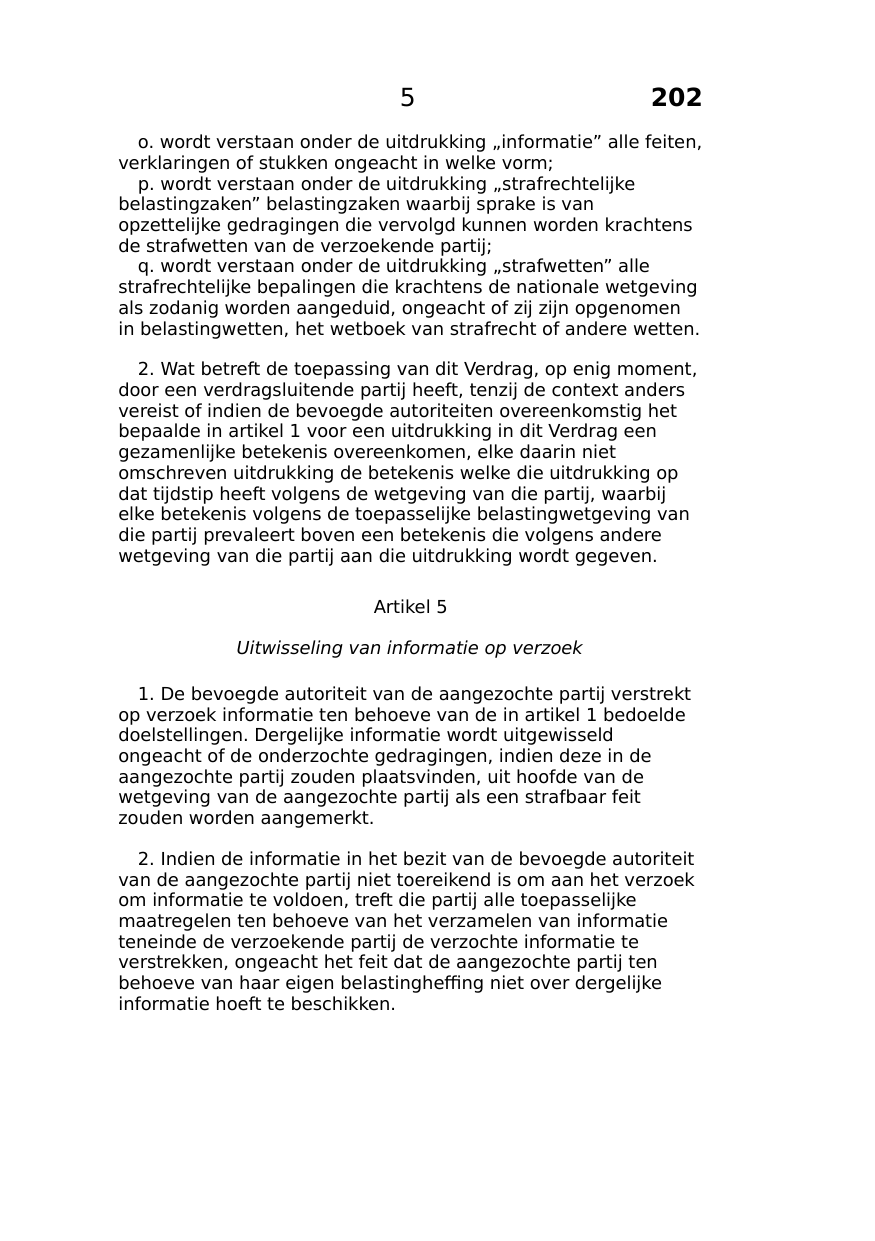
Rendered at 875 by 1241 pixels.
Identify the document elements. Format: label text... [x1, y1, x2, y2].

text o. wordt verstaan onder de uitdrukking „informatie” alle feiten, verklaringen of stukken ongeacht in welke vorm; [118, 132, 703, 173]
text q. wordt verstaan onder de uitdrukking „strafwetten” alle strafrechtelijke bepalingen die krachtens de nationale wetgeving als zodanig worden aangeduid, ongeacht of zij zijn opgenomen in belastingwetten, het wetboek van strafrecht of andere wetten. [118, 256, 703, 339]
text 1. De bevoegde autoriteit van de aangezochte partij verstrekt op verzoek informatie ten behoeve van de in artikel 1 bedoelde doelstellingen. Dergelijke informatie wordt uitgewisseld ongeacht of de onderzochte gedragingen, indien deze in de aangezochte partij zouden plaatsvinden, uit hoofde van de wetgeving van de aangezochte partij als een strafbaar feit zouden worden aangemerkt. [118, 684, 703, 829]
text p. wordt verstaan onder de uitdrukking „strafrechtelijke belastingzaken” belastingzaken waarbij sprake is van opzettelijke gedragingen die vervolgd kunnen worden krachtens de strafwetten van de verzoekende partij; [118, 173, 703, 256]
text 2. Wat betreft de toepassing van dit Verdrag, op enig moment, door een verdragsluitende partij heeft, tenzij de context anders vereist of indien de bevoegde autoriteiten overeenkomstig het bepaalde in artikel 1 voor een uitdrukking in dit Verdrag een gezamenlijke betekenis overeenkomen, elke daarin niet omschreven uitdrukking de betekenis welke die uitdrukking op dat tijdstip heeft volgens de wetgeving van die partij, waarbij elke betekenis volgens de toepasselijke belastingwetgeving van die partij prevaleert boven een betekenis die volgens andere wetgeving van die partij aan die uitdrukking wordt gegeven. [118, 359, 703, 566]
subtitle Artikel 5 Uitwisseling van informatie op verzoek [118, 596, 703, 659]
text 2. Indien de informatie in het bezit van de bevoegde autoriteit van de aangezochte partij niet toereikend is om aan het verzoek om informatie te voldoen, treft die partij alle toepasselijke maatregelen ten behoeve van het verzamelen van informatie teneinde de verzoekende partij de verzochte informatie te verstrekken, ongeacht het feit dat de aangezochte partij ten behoeve van haar eigen belastingheffing niet over dergelijke informatie hoeft te beschikken. [118, 849, 703, 1014]
